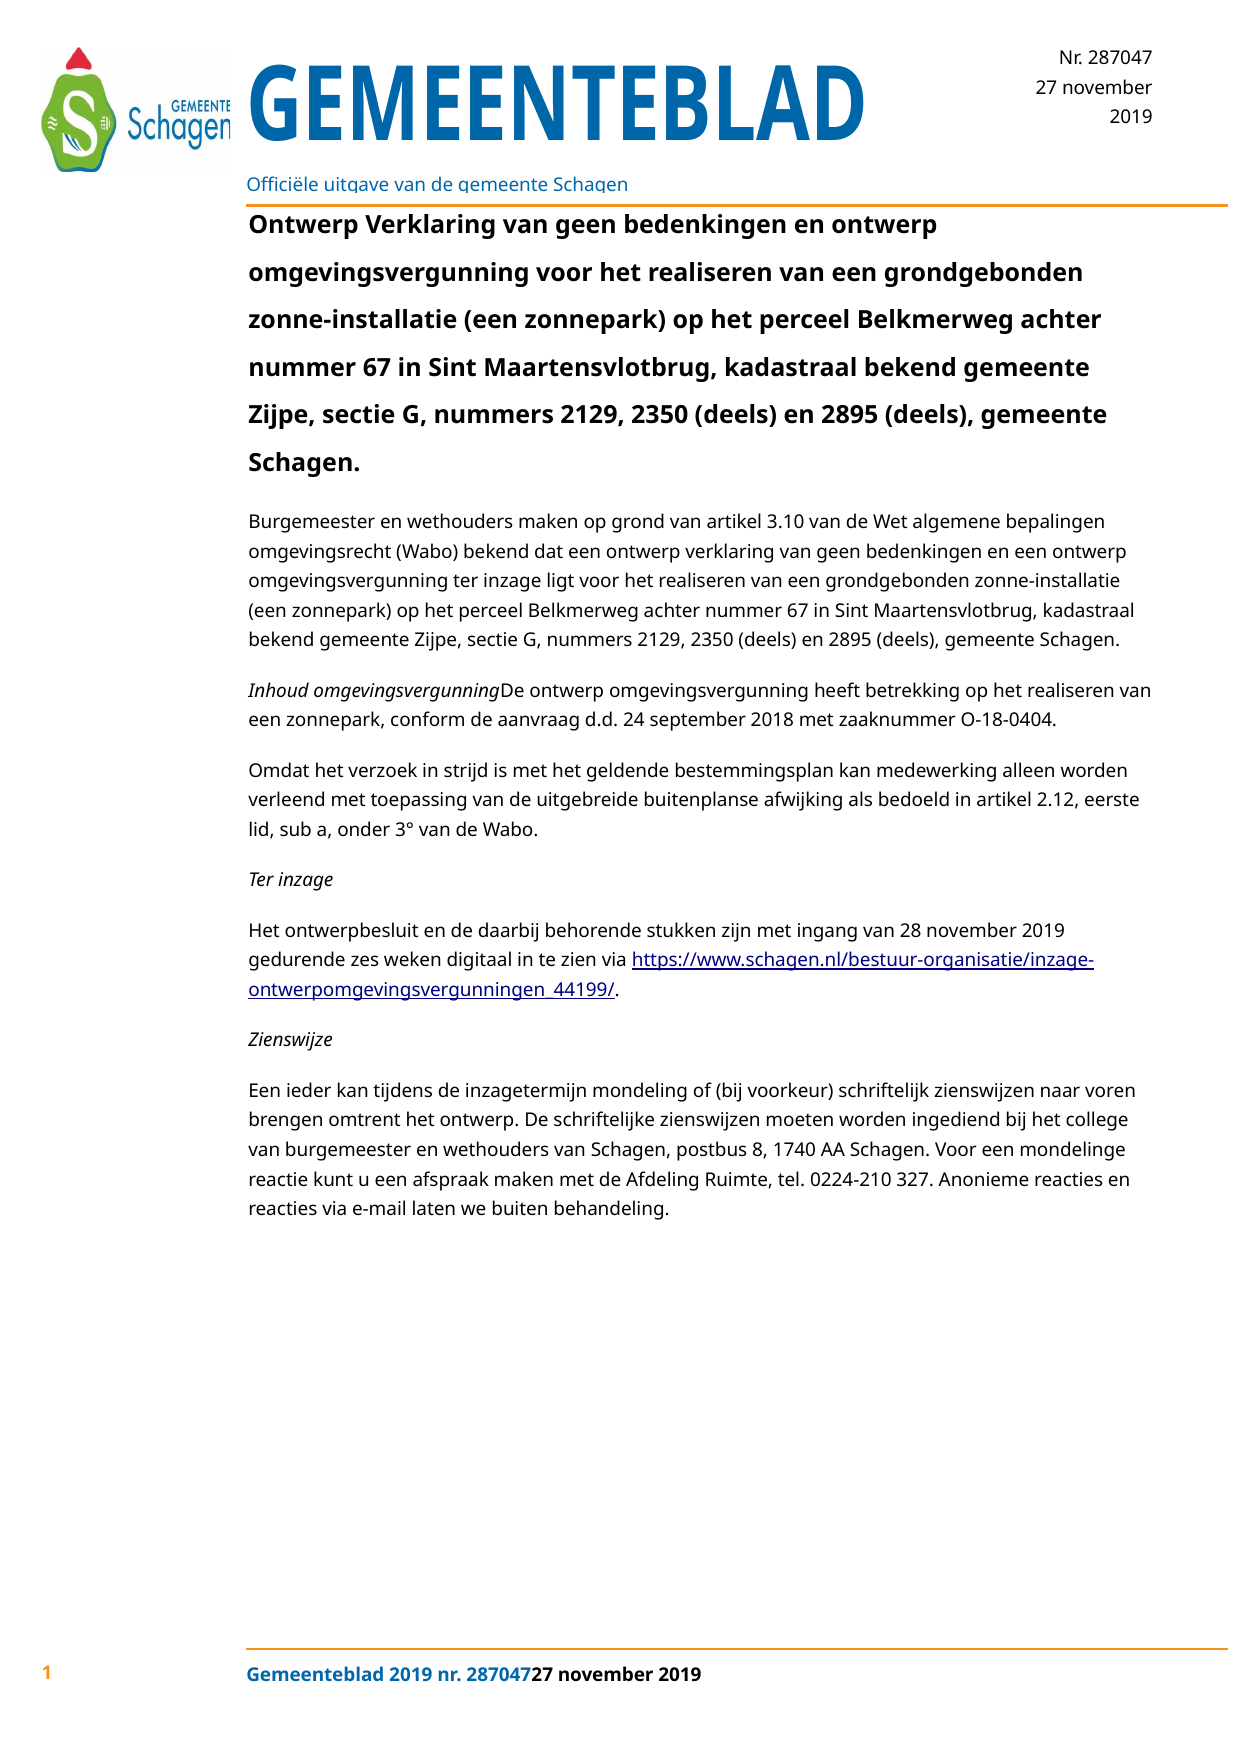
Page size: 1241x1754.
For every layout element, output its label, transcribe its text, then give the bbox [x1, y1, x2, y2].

text Ontwerp Verklaring van geen bedenkingen en ontwerp omgevingsvergunning voor het realiseren van een grondgebonden zonne-installatie (een zonnepark) op het perceel Belkmerweg achter nummer 67 in Sint Maartensvlotbrug, kadastraal bekend gemeente Zijpe, sectie G, nummers 2129, 2350 (deels) en 2895 (deels), gemeente Schagen. [248, 207, 1152, 479]
text Inhoud omgevingsvergunningDe ontwerp omgevingsvergunning heeft betrekking op het realiseren van een zonnepark, conform de aanvraag d.d. 24 september 2018 met zaaknummer O-18-0404. [248, 677, 1152, 732]
text Ter inzage [248, 867, 1152, 892]
text Zienswijze [248, 1027, 1152, 1052]
text Omdat het verzoek in strijd is met het geldende bestemmingsplan kan medewerking alleen worden verleend met toepassing van de uitgebreide buitenplanse afwijking als bedoeld in artikel 2.12, eerste lid, sub a, onder 3° van de Wabo. [248, 757, 1152, 842]
picture [41, 47, 231, 172]
text Burgemeester en wethouders maken op grond van artikel 3.10 van de Wet algemene bepalingen omgevingsrecht (Wabo) bekend dat een ontwerp verklaring van geen bedenkingen en een ontwerp omgevingsvergunning ter inzage ligt voor het realiseren van een grondgebonden zonne-installatie (een zonnepark) op het perceel Belkmerweg achter nummer 67 in Sint Maartensvlotbrug, kadastraal bekend gemeente Zijpe, sectie G, nummers 2129, 2350 (deels) en 2895 (deels), gemeente Schagen. [248, 508, 1152, 652]
text Een ieder kan tijdens de inzagetermijn mondeling of (bij voorkeur) schriftelijk zienswijzen naar voren brengen omtrent het ontwerp. De schriftelijke zienswijzen moeten worden ingediend bij het college van burgemeester en wethouders van Schagen, postbus 8, 1740 AA Schagen. Voor een mondelinge reactie kunt u een afspraak maken met de Afdeling Ruimte, tel. 0224-210 327. Anonieme reacties en reacties via e-mail laten we buiten behandeling. [248, 1077, 1152, 1221]
text Het ontwerpbesluit en de daarbij behorende stukken zijn met ingang van 28 november 2019 gedurende zes weken digitaal in te zien via https://www.schagen.nl/bestuur-organisatie/inzage-ontwerpomgevingsvergunningen_44199/. [248, 917, 1152, 1002]
